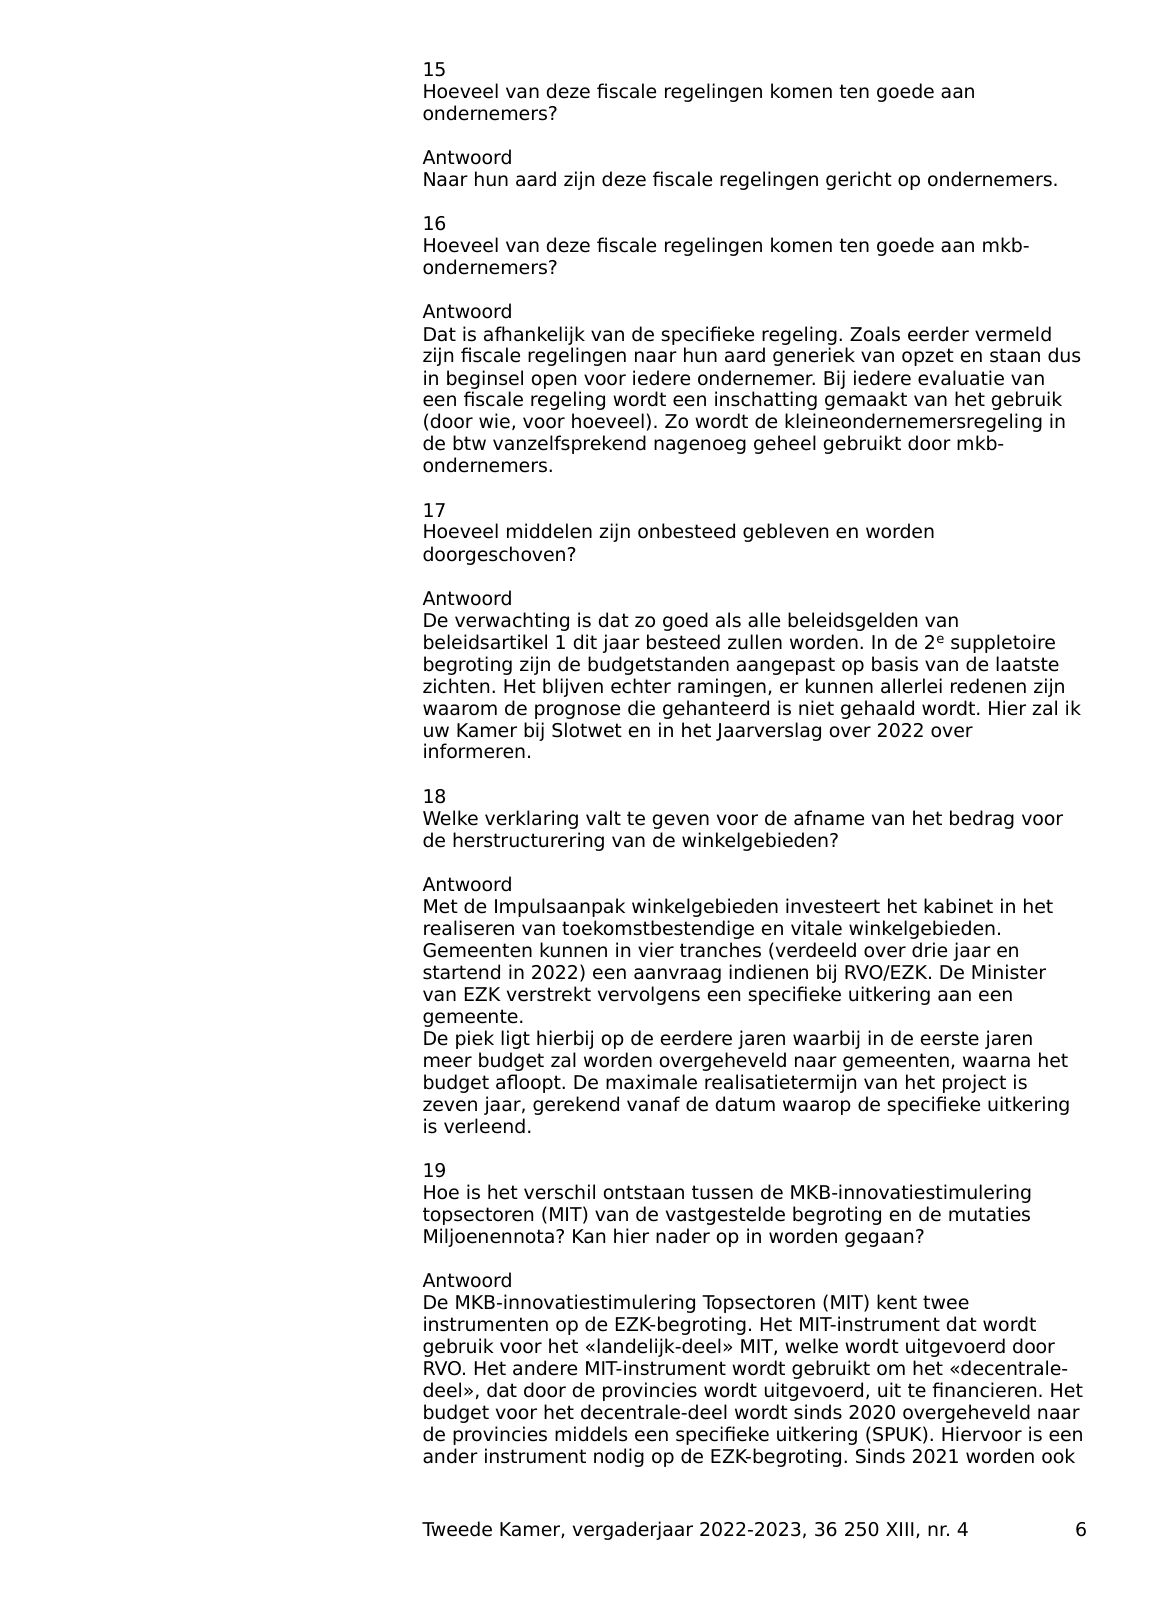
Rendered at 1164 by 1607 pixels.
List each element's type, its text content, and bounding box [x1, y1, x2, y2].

text Hoeveel van deze fiscale regelingen komen ten goede aan ondernemers? [422, 81, 1087, 125]
text Antwoord [422, 301, 1087, 323]
text Naar hun aard zijn deze fiscale regelingen gericht op ondernemers. [422, 169, 1087, 191]
text Hoeveel van deze fiscale regelingen komen ten goede aan mkb-ondernemers? [422, 235, 1087, 279]
text De piek ligt hierbij op de eerdere jaren waarbij in de eerste jaren meer budget zal worden overgeheveld naar gemeenten, waarna het budget afloopt. De maximale realisatietermijn van het project is zeven jaar, gerekend vanaf de datum waarop de specifieke uitkering is verleend. [422, 1028, 1087, 1137]
text 16 [422, 213, 1087, 235]
text 18 [422, 786, 1087, 808]
text Antwoord [422, 874, 1087, 896]
text De verwachting is dat zo goed als alle beleidsgelden van beleidsartikel 1 dit jaar besteed zullen worden. In de 2e suppletoire begroting zijn de budgetstanden aangepast op basis van de laatste zichten. Het blijven echter ramingen, er kunnen allerlei redenen zijn waarom de prognose die gehanteerd is niet gehaald wordt. Hier zal ik uw Kamer bij Slotwet en in het Jaarverslag over 2022 over informeren. [422, 609, 1087, 763]
text Hoe is het verschil ontstaan tussen de MKB-innovatiestimulering topsectoren (MIT) van de vastgestelde begroting en de mutaties Miljoenennota? Kan hier nader op in worden gegaan? [422, 1182, 1087, 1248]
text De MKB-innovatiestimulering Topsectoren (MIT) kent twee instrumenten op de EZK-begroting. Het MIT-instrument dat wordt gebruik voor het «landelijk-deel» MIT, welke wordt uitgevoerd door RVO. Het andere MIT-instrument wordt gebruikt om het «decentrale-deel», dat door de provincies wordt uitgevoerd, uit te financieren. Het budget voor het decentrale-deel wordt sinds 2020 overgeheveld naar de provincies middels een specifieke uitkering (SPUK). Hiervoor is een ander instrument nodig op de EZK-begroting. Sinds 2021 worden ook [422, 1292, 1087, 1468]
text Hoeveel middelen zijn onbesteed gebleven en worden doorgeschoven? [422, 521, 1087, 565]
text Welke verklaring valt te geven voor de afname van het bedrag voor de herstructurering van de winkelgebieden? [422, 808, 1087, 852]
text 19 [422, 1160, 1087, 1182]
text Met de Impulsaanpak winkelgebieden investeert het kabinet in het realiseren van toekomstbestendige en vitale winkelgebieden. Gemeenten kunnen in vier tranches (verdeeld over drie jaar en startend in 2022) een aanvraag indienen bij RVO/EZK. De Minister van EZK verstrekt vervolgens een specifieke uitkering aan een gemeente. [422, 896, 1087, 1028]
text 17 [422, 499, 1087, 521]
text 15 [422, 59, 1087, 81]
text Antwoord [422, 147, 1087, 169]
text Dat is afhankelijk van de specifieke regeling. Zoals eerder vermeld zijn fiscale regelingen naar hun aard generiek van opzet en staan dus in beginsel open voor iedere ondernemer. Bij iedere evaluatie van een fiscale regeling wordt een inschatting gemaakt van het gebruik (door wie, voor hoeveel). Zo wordt de kleineondernemersregeling in de btw vanzelfsprekend nagenoeg geheel gebruikt door mkb-ondernemers. [422, 323, 1087, 477]
text Antwoord [422, 588, 1087, 609]
text Antwoord [422, 1270, 1087, 1292]
